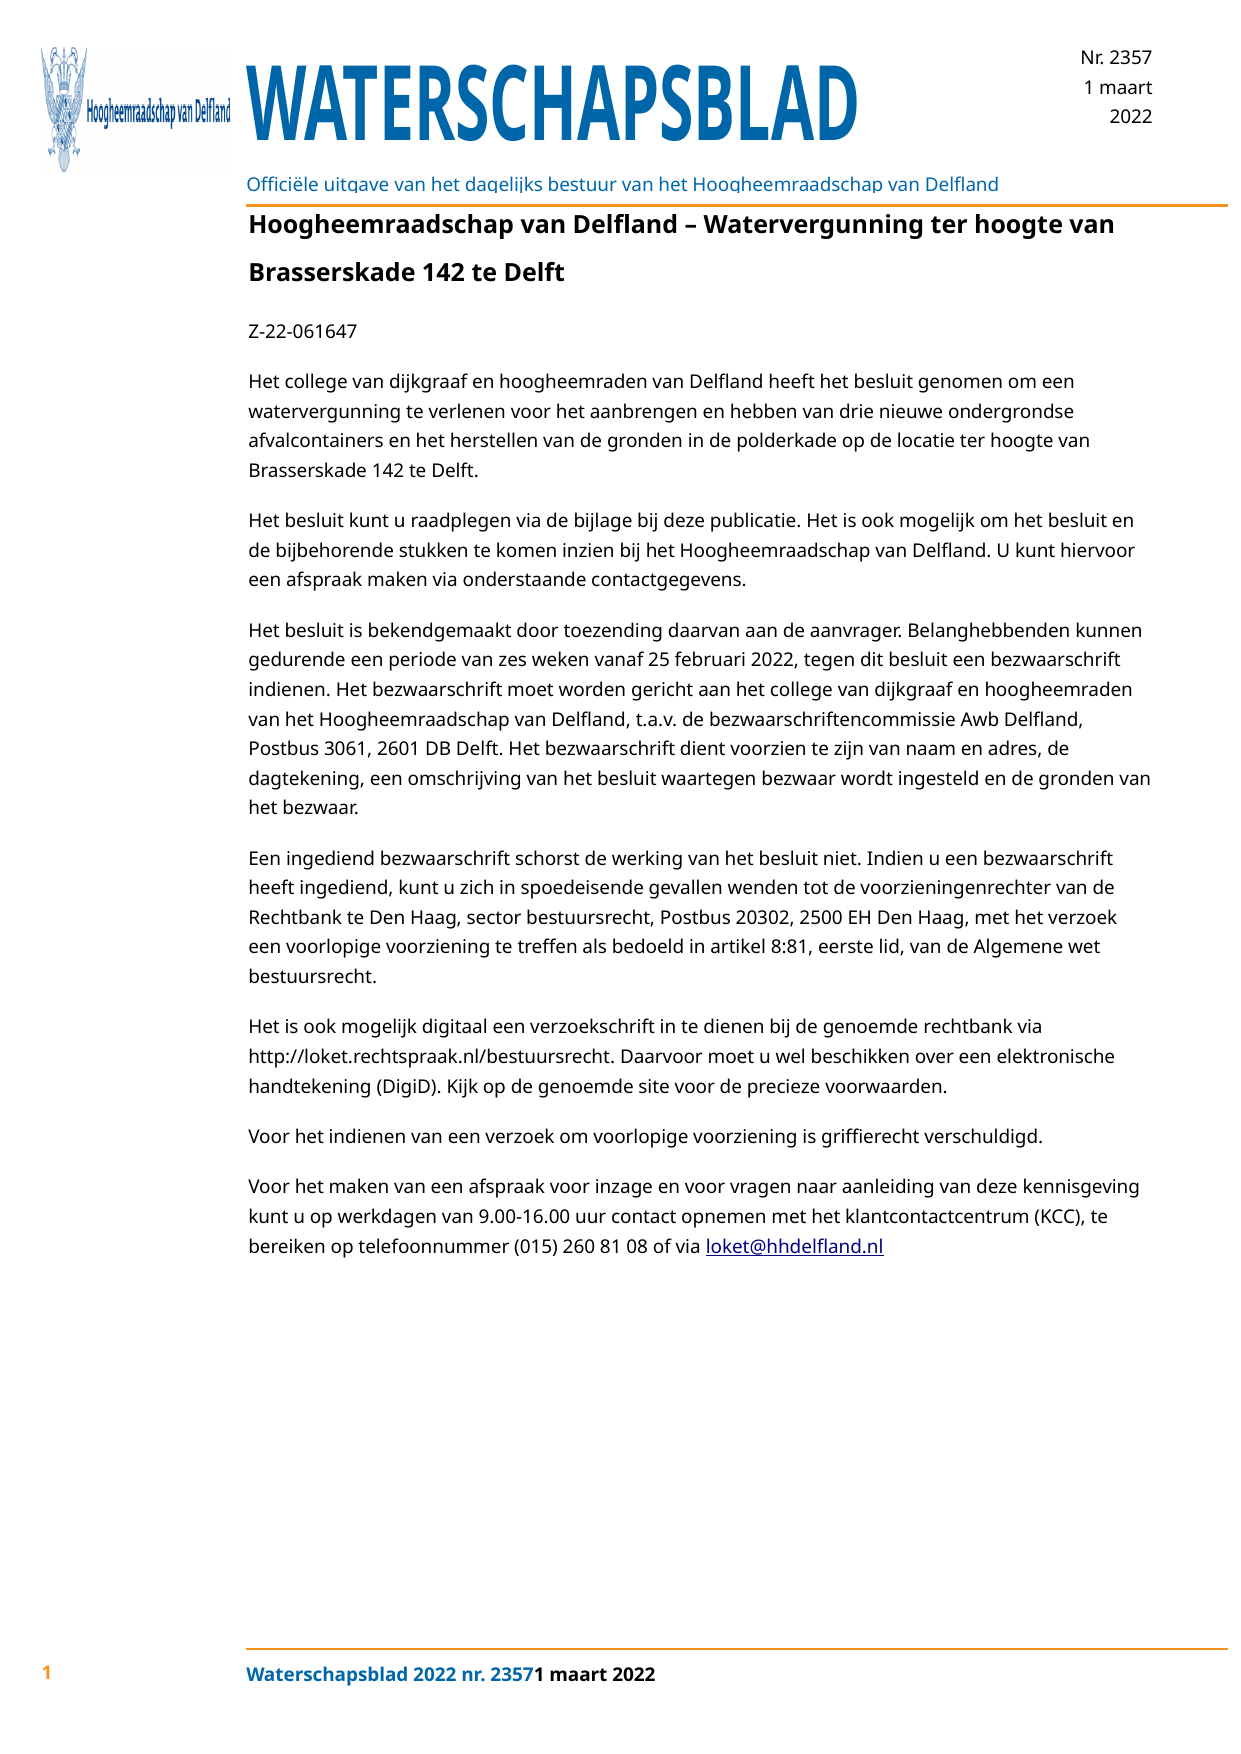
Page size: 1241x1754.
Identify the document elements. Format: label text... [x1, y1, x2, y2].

picture [41, 47, 231, 172]
text Het is ook mogelijk digitaal een verzoekschrift in te dienen bij de genoemde rechtbank via http://loket.rechtspraak.nl/bestuursrecht. Daarvoor moet u wel beschikken over een elektronische handtekening (DigiD). Kijk op de genoemde site voor de precieze voorwaarden. [248, 1014, 1152, 1099]
text Het besluit kunt u raadplegen via de bijlage bij deze publicatie. Het is ook mogelijk om het besluit en de bijbehorende stukken te komen inzien bij het Hoogheemraadschap van Delfland. U kunt hiervoor een afspraak maken via onderstaande contactgegevens. [248, 507, 1152, 592]
text Voor het maken van een afspraak voor inzage en voor vragen naar aanleiding van deze kennisgeving kunt u op werkdagen van 9.00-16.00 uur contact opnemen met het klantcontactcentrum (KCC), te bereiken op telefoonnummer (015) 260 81 08 of via loket@hhdelfland.nl [248, 1174, 1152, 1259]
text Het college van dijkgraaf en hoogheemraden van Delfland heeft het besluit genomen om een watervergunning te verlenen voor het aanbrengen en hebben van drie nieuwe ondergrondse afvalcontainers en het herstellen van de gronden in de polderkade op de locatie ter hoogte van Brasserskade 142 te Delft. [248, 368, 1152, 483]
text Voor het indienen van een verzoek om voorlopige voorziening is griffierecht verschuldigd. [248, 1123, 1152, 1149]
text Het besluit is bekendgemaakt door toezending daarvan aan de aanvrager. Belanghebbenden kunnen gedurende een periode van zes weken vanaf 25 februari 2022, tegen dit besluit een bezwaarschrift indienen. Het bezwaarschrift moet worden gericht aan het college van dijkgraaf en hoogheemraden van het Hoogheemraadschap van Delfland, t.a.v. de bezwaarschriftencommissie Awb Delfland, Postbus 3061, 2601 DB Delft. Het bezwaarschrift dient voorzien te zijn van naam en adres, de dagtekening, een omschrijving van het besluit waartegen bezwaar wordt ingesteld en de gronden van het bezwaar. [248, 617, 1152, 820]
text Z-22-061647 [248, 318, 1152, 344]
text Een ingediend bezwaarschrift schorst de werking van het besluit niet. Indien u een bezwaarschrift heeft ingediend, kunt u zich in spoedeisende gevallen wenden tot de voorzieningenrechter van de Rechtbank te Den Haag, sector bestuursrecht, Postbus 20302, 2500 EH Den Haag, met het verzoek een voorlopige voorziening te treffen als bedoeld in artikel 8:81, eerste lid, van de Algemene wet bestuursrecht. [248, 845, 1152, 989]
text Hoogheemraadschap van Delfland – Watervergunning ter hoogte van Brasserskade 142 te Delft [248, 207, 1152, 288]
